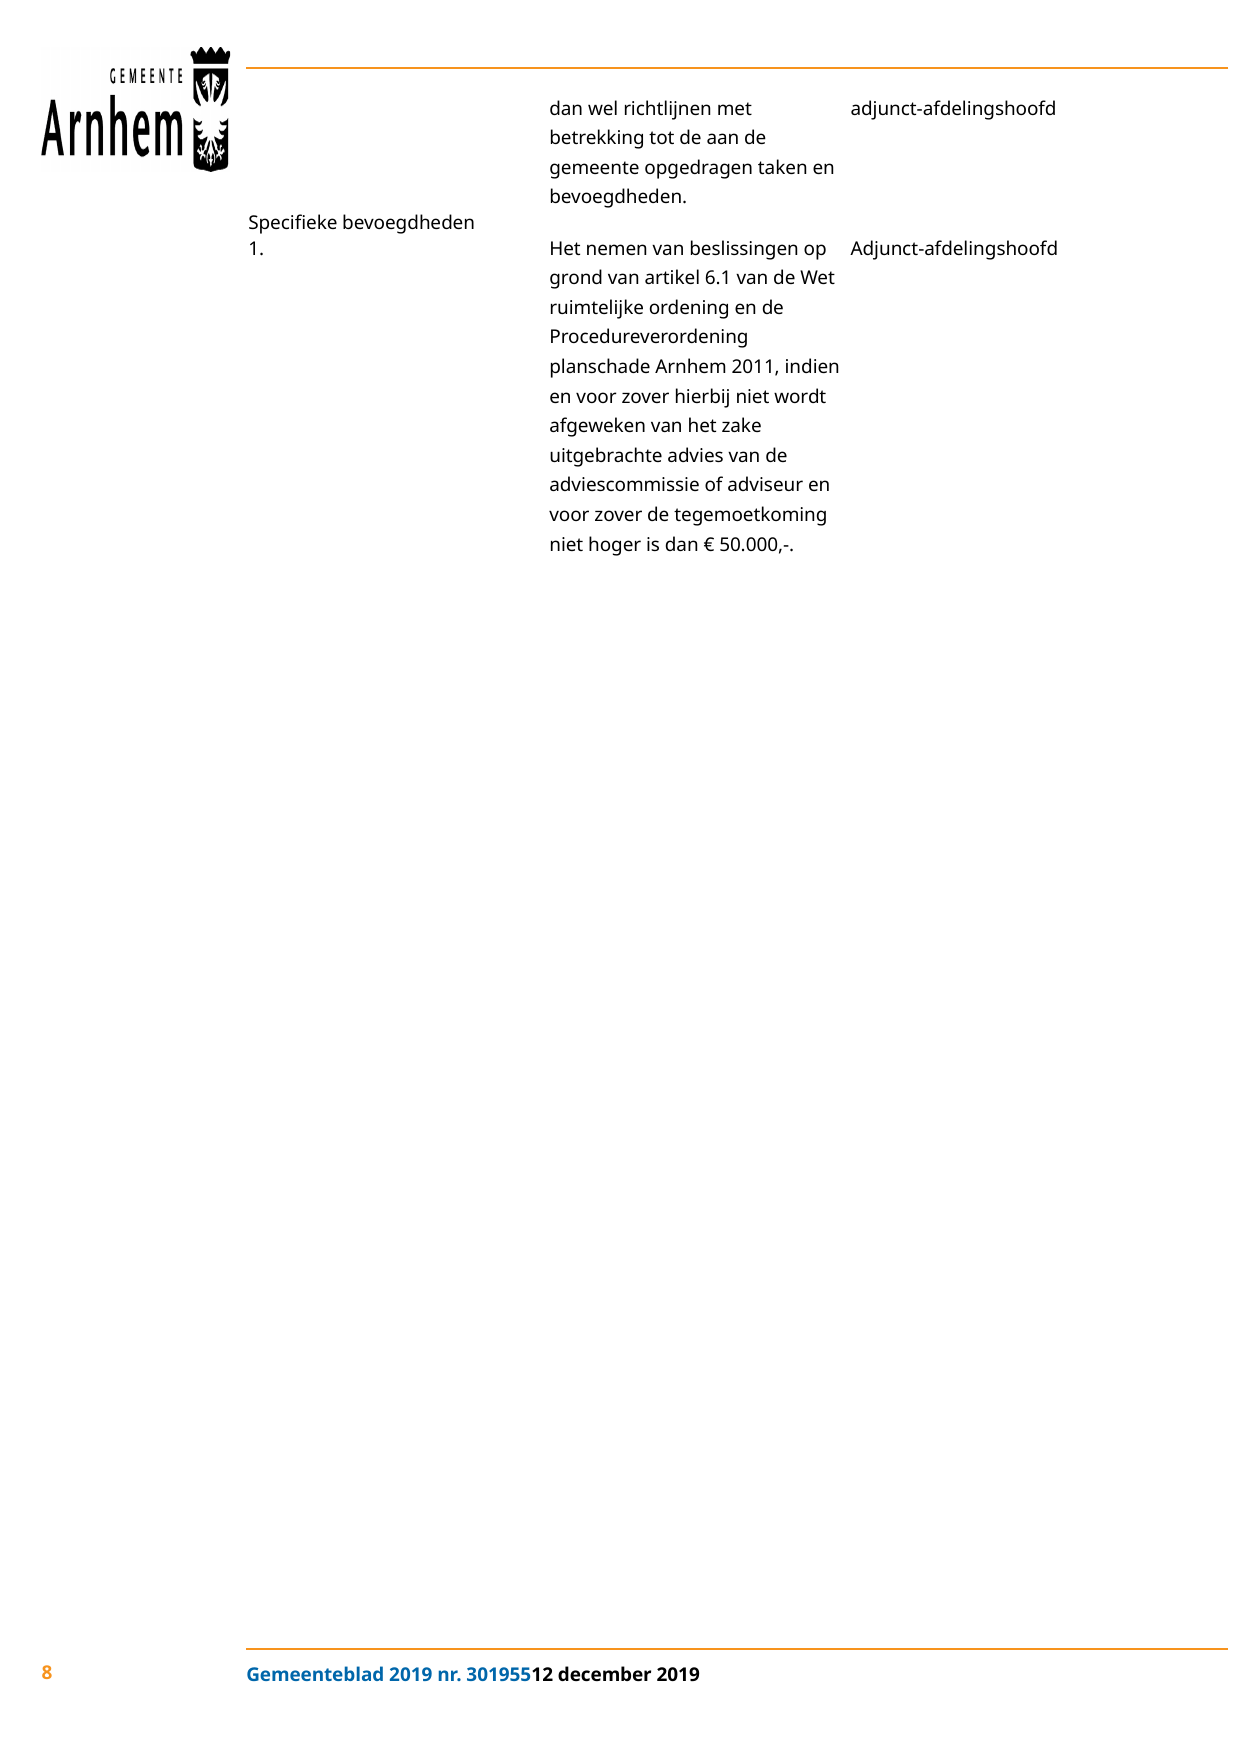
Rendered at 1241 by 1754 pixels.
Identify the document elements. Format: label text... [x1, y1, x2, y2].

table_cell [248, 95, 549, 209]
table_cell dan wel richtlijnen met betrekking tot de aan de gemeente opgedragen taken en bevoegdheden. [549, 95, 850, 209]
table_cell Het nemen van beslissingen op grond van artikel 6.1 van de Wet ruimtelijke ordening en de Procedureverordening planschade Arnhem 2011, indien en voor zover hierbij niet wordt afgeweken van het zake uitgebrachte advies van de adviescommissie of adviseur en voor zover de tegemoetkoming niet hoger is dan € 50.000,-. [549, 235, 850, 557]
table_cell Specifieke bevoegdheden [248, 209, 549, 235]
table_cell 1. [248, 235, 549, 557]
picture [41, 47, 231, 172]
table_cell adjunct-afdelingshoofd [850, 95, 1152, 209]
table_cell [549, 209, 850, 235]
table_cell Adjunct-afdelingshoofd [850, 235, 1152, 557]
